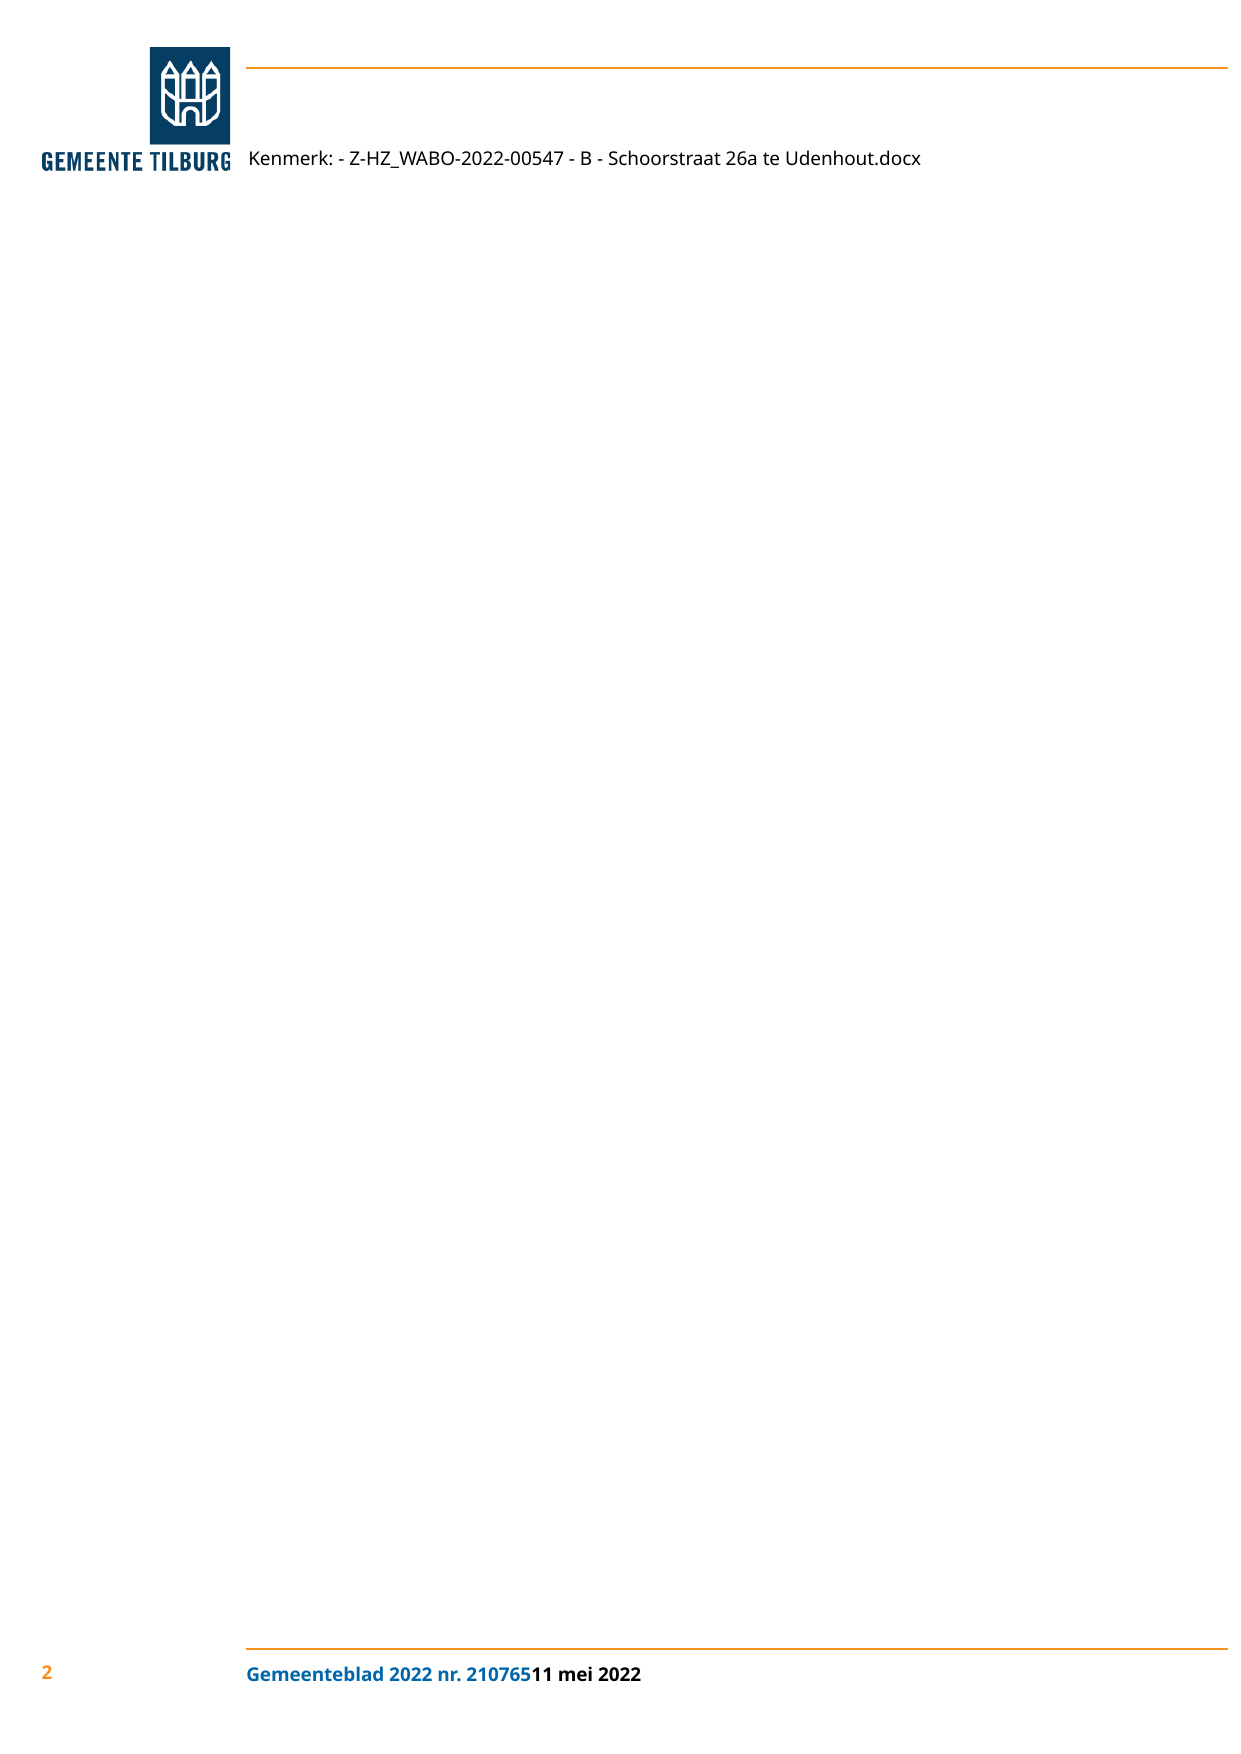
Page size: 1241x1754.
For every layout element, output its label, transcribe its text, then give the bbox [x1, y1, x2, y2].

picture [41, 47, 231, 172]
text Kenmerk: - Z-HZ_WABO-2022-00547 - B - Schoorstraat 26a te Udenhout.docx [248, 145, 1152, 171]
